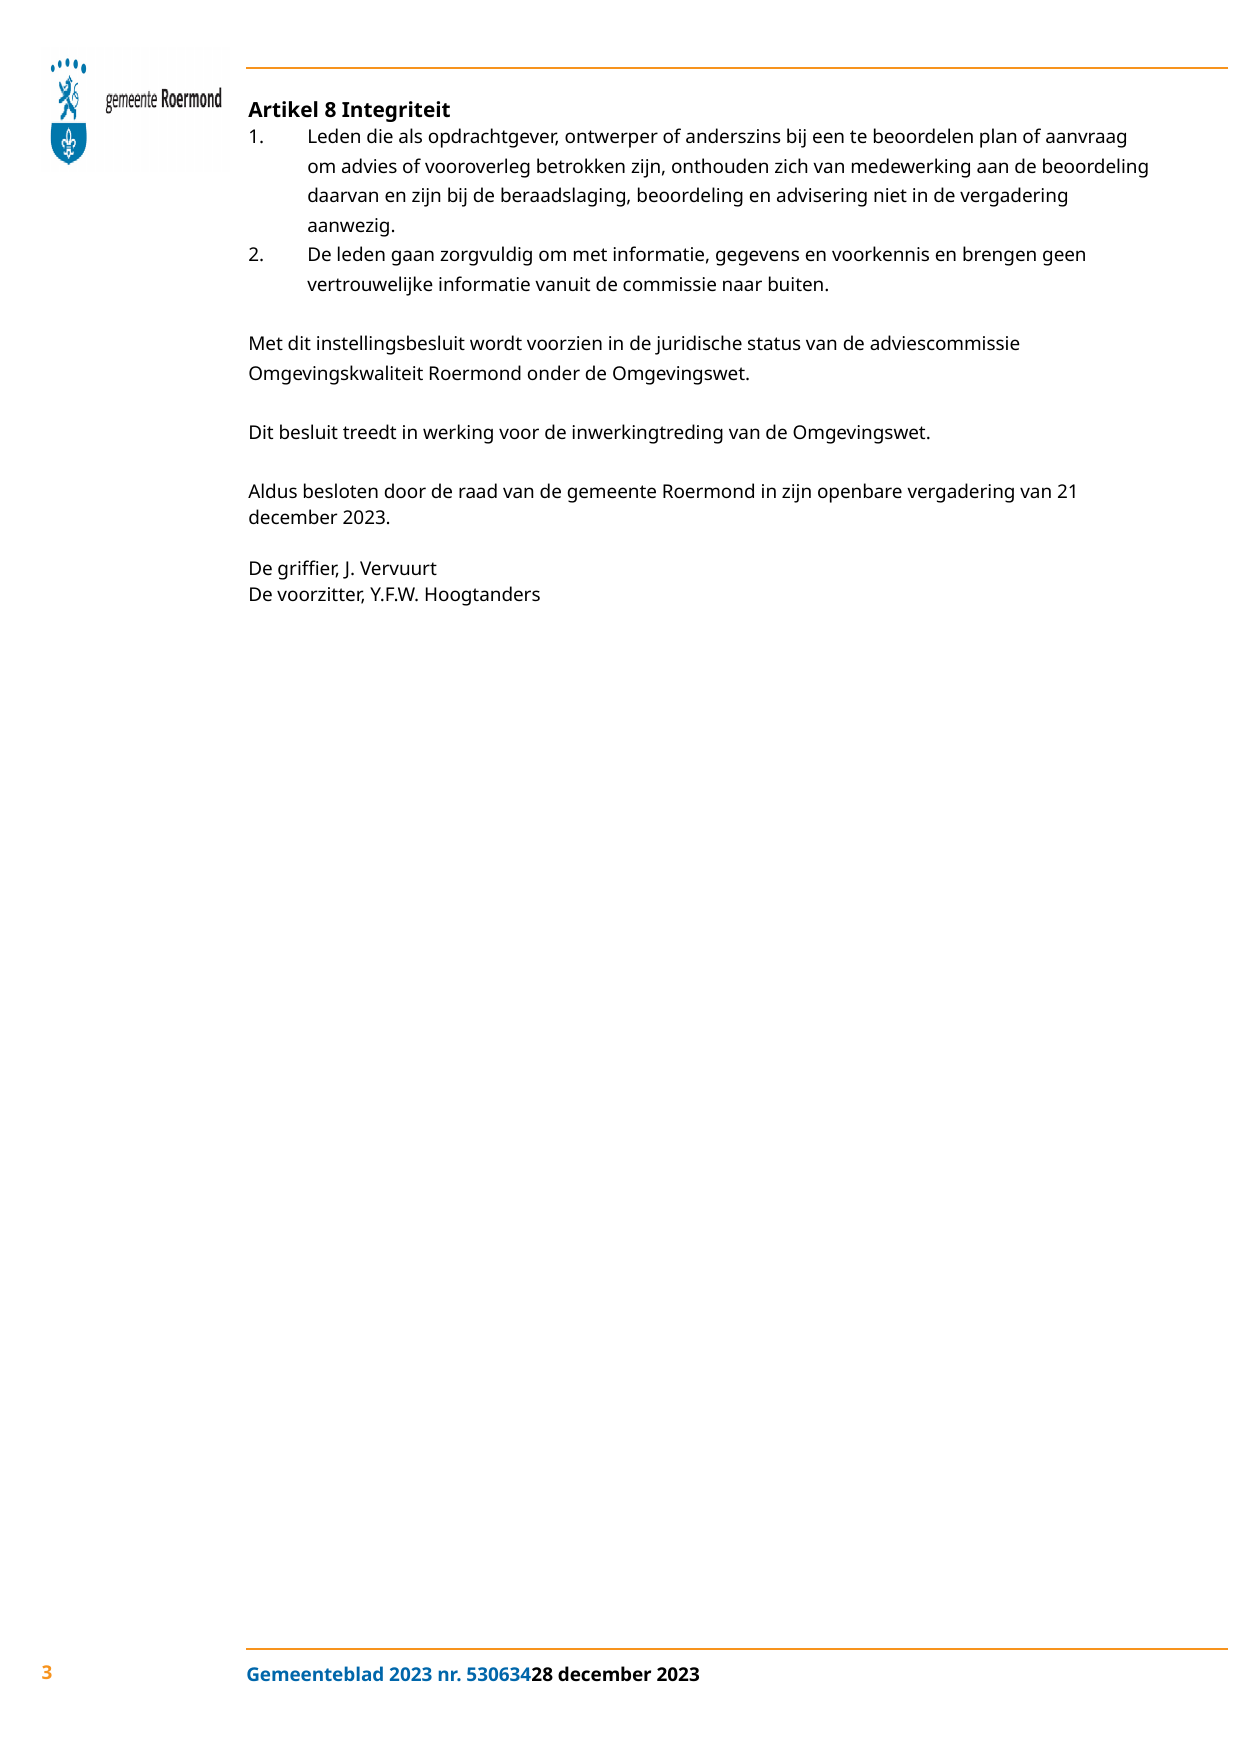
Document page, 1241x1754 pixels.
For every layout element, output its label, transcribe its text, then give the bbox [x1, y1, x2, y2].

text Aldus besloten door de raad van de gemeente Roermond in zijn openbare vergadering van 21 december 2023. [248, 478, 1152, 530]
text De griffier, J. Vervuurt [248, 555, 1152, 581]
picture [41, 47, 231, 172]
text Dit besluit treedt in werking voor de inwerkingtreding van de Omgevingswet. [248, 419, 1152, 445]
list De leden gaan zorgvuldig om met informatie, gegevens en voorkennis en brengen geen vertrouwelijke informatie vanuit de commissie naar buiten. [248, 242, 1152, 297]
list Leden die als opdrachtgever, ontwerper of anderszins bij een te beoordelen plan of aanvraag om advies of vooroverleg betrokken zijn, onthouden zich van medewerking aan de beoordeling daarvan en zijn bij de beraadslaging, beoordeling en advisering niet in de vergadering aanwezig. [248, 123, 1152, 238]
text Met dit instellingsbesluit wordt voorzien in de juridische status van de adviescommissie Omgevingskwaliteit Roermond onder de Omgevingswet. [248, 330, 1152, 386]
text Artikel 8 Integriteit [248, 95, 1152, 123]
text De voorzitter, Y.F.W. Hoogtanders [248, 581, 1152, 607]
